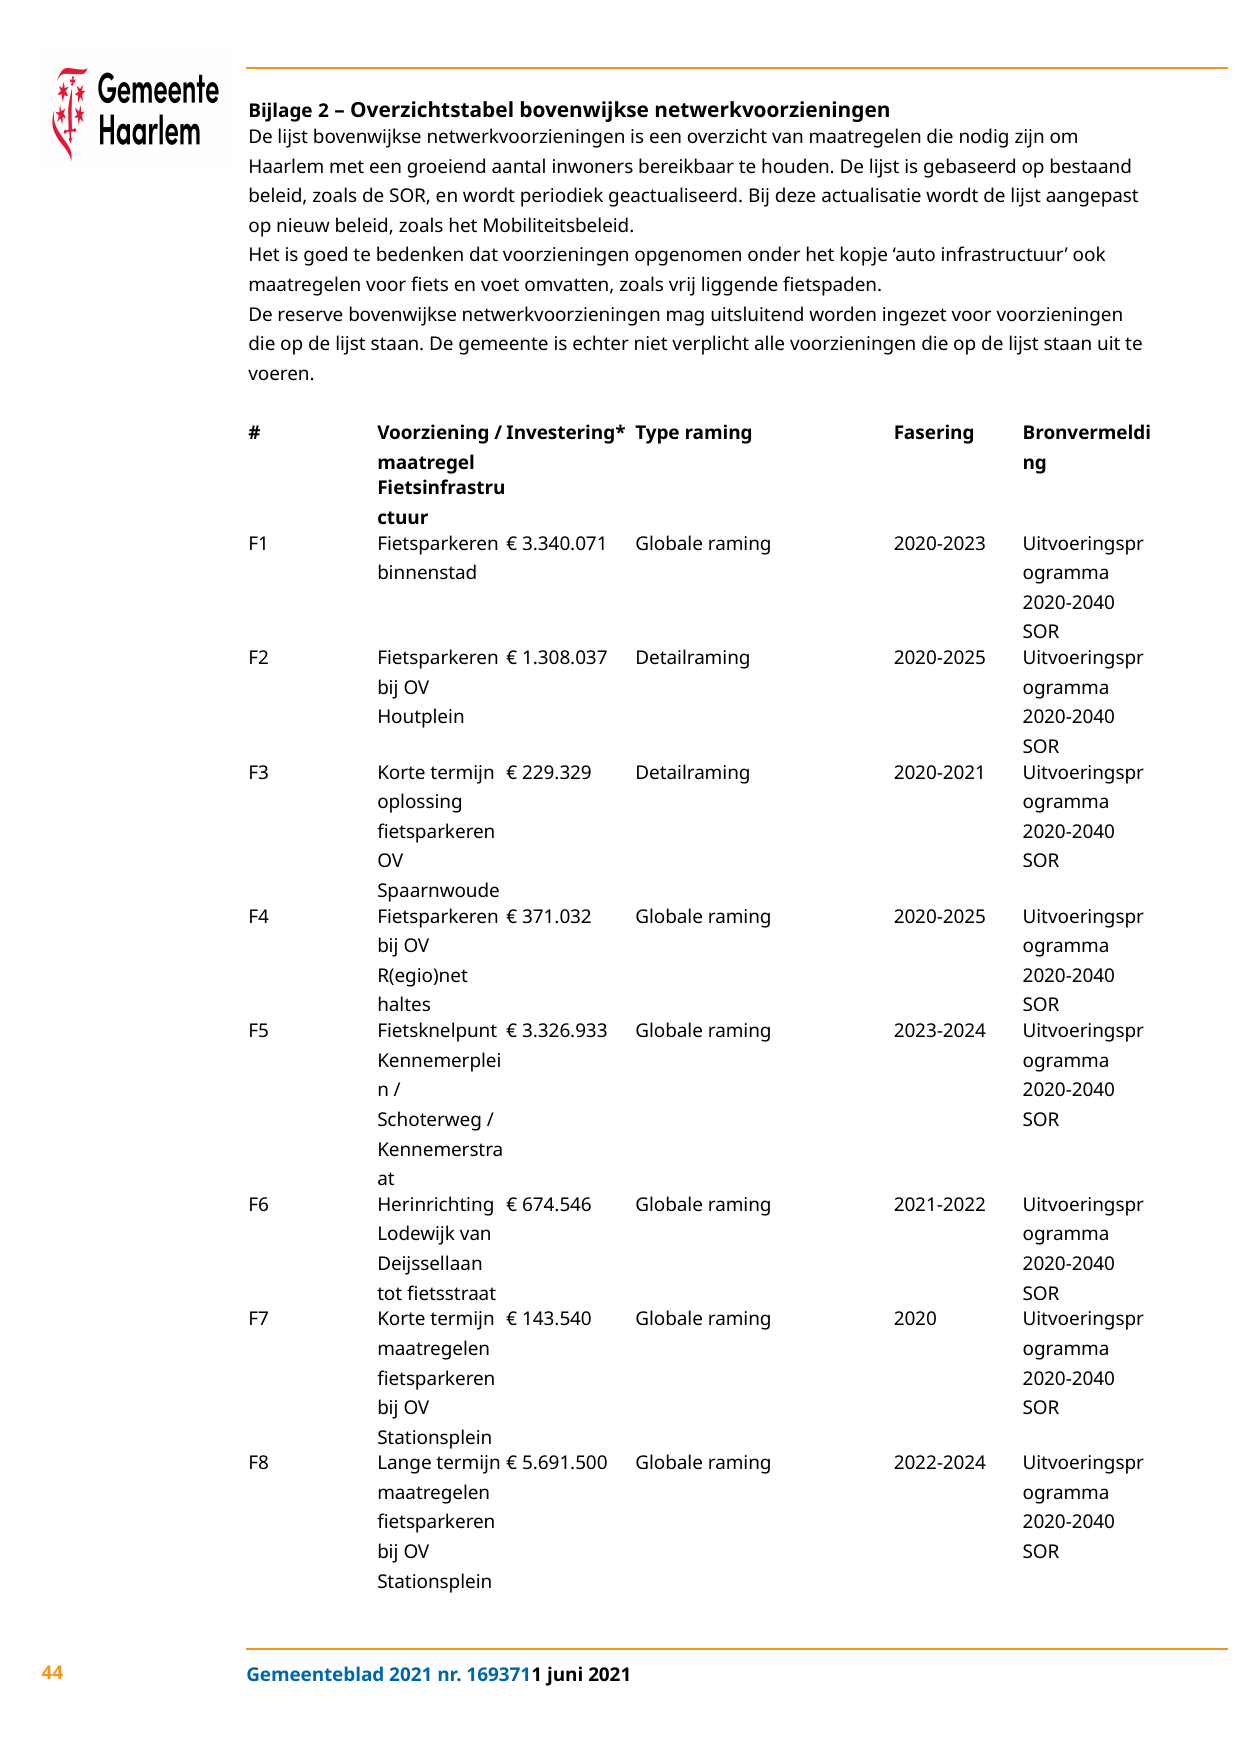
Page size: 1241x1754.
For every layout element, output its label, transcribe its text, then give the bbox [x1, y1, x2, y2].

table_cell Globale raming [635, 530, 893, 644]
picture [41, 47, 231, 172]
table_cell F6 [248, 1191, 377, 1306]
table_cell € 5.691.500 [506, 1450, 635, 1594]
table_cell € 371.032 [506, 903, 635, 1017]
table_header Voorziening / maatregel [377, 419, 506, 474]
table_cell Herinrichting Lodewijk van Deijssellaan tot fietsstraat [377, 1191, 506, 1306]
table_cell Globale raming [635, 1191, 893, 1306]
table_cell € 3.326.933 [506, 1018, 635, 1191]
table_cell F8 [248, 1450, 377, 1594]
table_cell Uitvoeringsprogramma 2020-2040 SOR [1023, 644, 1152, 759]
table_cell 2020-2025 [894, 903, 1022, 1017]
table_cell Fietsparkeren binnenstad [377, 530, 506, 644]
table_cell Fietsinfrastructuur [377, 475, 506, 530]
table_cell [248, 475, 377, 530]
table_cell 2023-2024 [894, 1018, 1022, 1191]
table_cell F2 [248, 644, 377, 759]
table_cell 2020-2021 [894, 759, 1022, 903]
table_cell 2021-2022 [894, 1191, 1022, 1306]
table_cell € 3.340.071 [506, 530, 635, 644]
text De reserve bovenwijkse netwerkvoorzieningen mag uitsluitend worden ingezet voor voorzieningen die op de lijst staan. De gemeente is echter niet verplicht alle voorzieningen die op de lijst staan uit te voeren. [248, 301, 1152, 386]
table_cell 2020-2023 [894, 530, 1022, 644]
table_header Investering* [506, 419, 635, 474]
table_cell Globale raming [635, 1450, 893, 1594]
table_header # [248, 419, 377, 474]
table_cell [506, 475, 635, 530]
table_cell Globale raming [635, 1018, 893, 1191]
table_header Fasering [894, 419, 1022, 474]
table_cell Detailraming [635, 644, 893, 759]
table_cell 2022-2024 [894, 1450, 1022, 1594]
table_cell [635, 475, 893, 530]
table_cell F4 [248, 903, 377, 1017]
text De lijst bovenwijkse netwerkvoorzieningen is een overzicht van maatregelen die nodig zijn om Haarlem met een groeiend aantal inwoners bereikbaar te houden. De lijst is gebaseerd op bestaand beleid, zoals de SOR, en wordt periodiek geactualiseerd. Bij deze actualisatie wordt de lijst aangepast op nieuw beleid, zoals het Mobiliteitsbeleid. [248, 123, 1152, 238]
table_cell Detailraming [635, 759, 893, 903]
table_cell F1 [248, 530, 377, 644]
table_cell € 143.540 [506, 1306, 635, 1449]
table_cell [894, 475, 1022, 530]
table_cell Globale raming [635, 903, 893, 1017]
table_cell F5 [248, 1018, 377, 1191]
table_cell Lange termijn maatregelen fietsparkeren bij OV Stationsplein [377, 1450, 506, 1594]
table_cell € 674.546 [506, 1191, 635, 1306]
table_cell Globale raming [635, 1306, 893, 1449]
table_cell Uitvoeringsprogramma 2020-2040 SOR [1023, 1450, 1152, 1594]
table_header Type raming [635, 419, 893, 474]
table_cell Korte termijn maatregelen fietsparkeren bij OV Stationsplein [377, 1306, 506, 1449]
table_cell € 229.329 [506, 759, 635, 903]
table_cell Fietsknelpunt Kennemerplein / Schoterweg / Kennemerstraat [377, 1018, 506, 1191]
text Bijlage 2 – Overzichtstabel bovenwijkse netwerkvoorzieningen [248, 95, 1152, 123]
table_cell Uitvoeringsprogramma 2020-2040 SOR [1023, 530, 1152, 644]
table_cell € 1.308.037 [506, 644, 635, 759]
table_cell Uitvoeringsprogramma 2020-2040 SOR [1023, 903, 1152, 1017]
table_cell F3 [248, 759, 377, 903]
table_header Bronvermelding [1023, 419, 1152, 474]
table_cell Uitvoeringsprogramma 2020-2040 SOR [1023, 759, 1152, 903]
table_cell Fietsparkeren bij OV Houtplein [377, 644, 506, 759]
table_cell Uitvoeringsprogramma 2020-2040 SOR [1023, 1191, 1152, 1306]
table_cell Uitvoeringsprogramma 2020-2040 SOR [1023, 1306, 1152, 1449]
table_cell 2020 [894, 1306, 1022, 1449]
table_cell 2020-2025 [894, 644, 1022, 759]
table_cell Fietsparkeren bij OV R(egio)net haltes [377, 903, 506, 1017]
table_cell Uitvoeringsprogramma 2020-2040 SOR [1023, 1018, 1152, 1191]
table_cell Korte termijn oplossing fietsparkeren OV Spaarnwoude [377, 759, 506, 903]
text Het is goed te bedenken dat voorzieningen opgenomen onder het kopje ‘auto infrastructuur’ ook maatregelen voor fiets en voet omvatten, zoals vrij liggende fietspaden. [248, 242, 1152, 297]
table_cell F7 [248, 1306, 377, 1449]
table_cell [1023, 475, 1152, 530]
